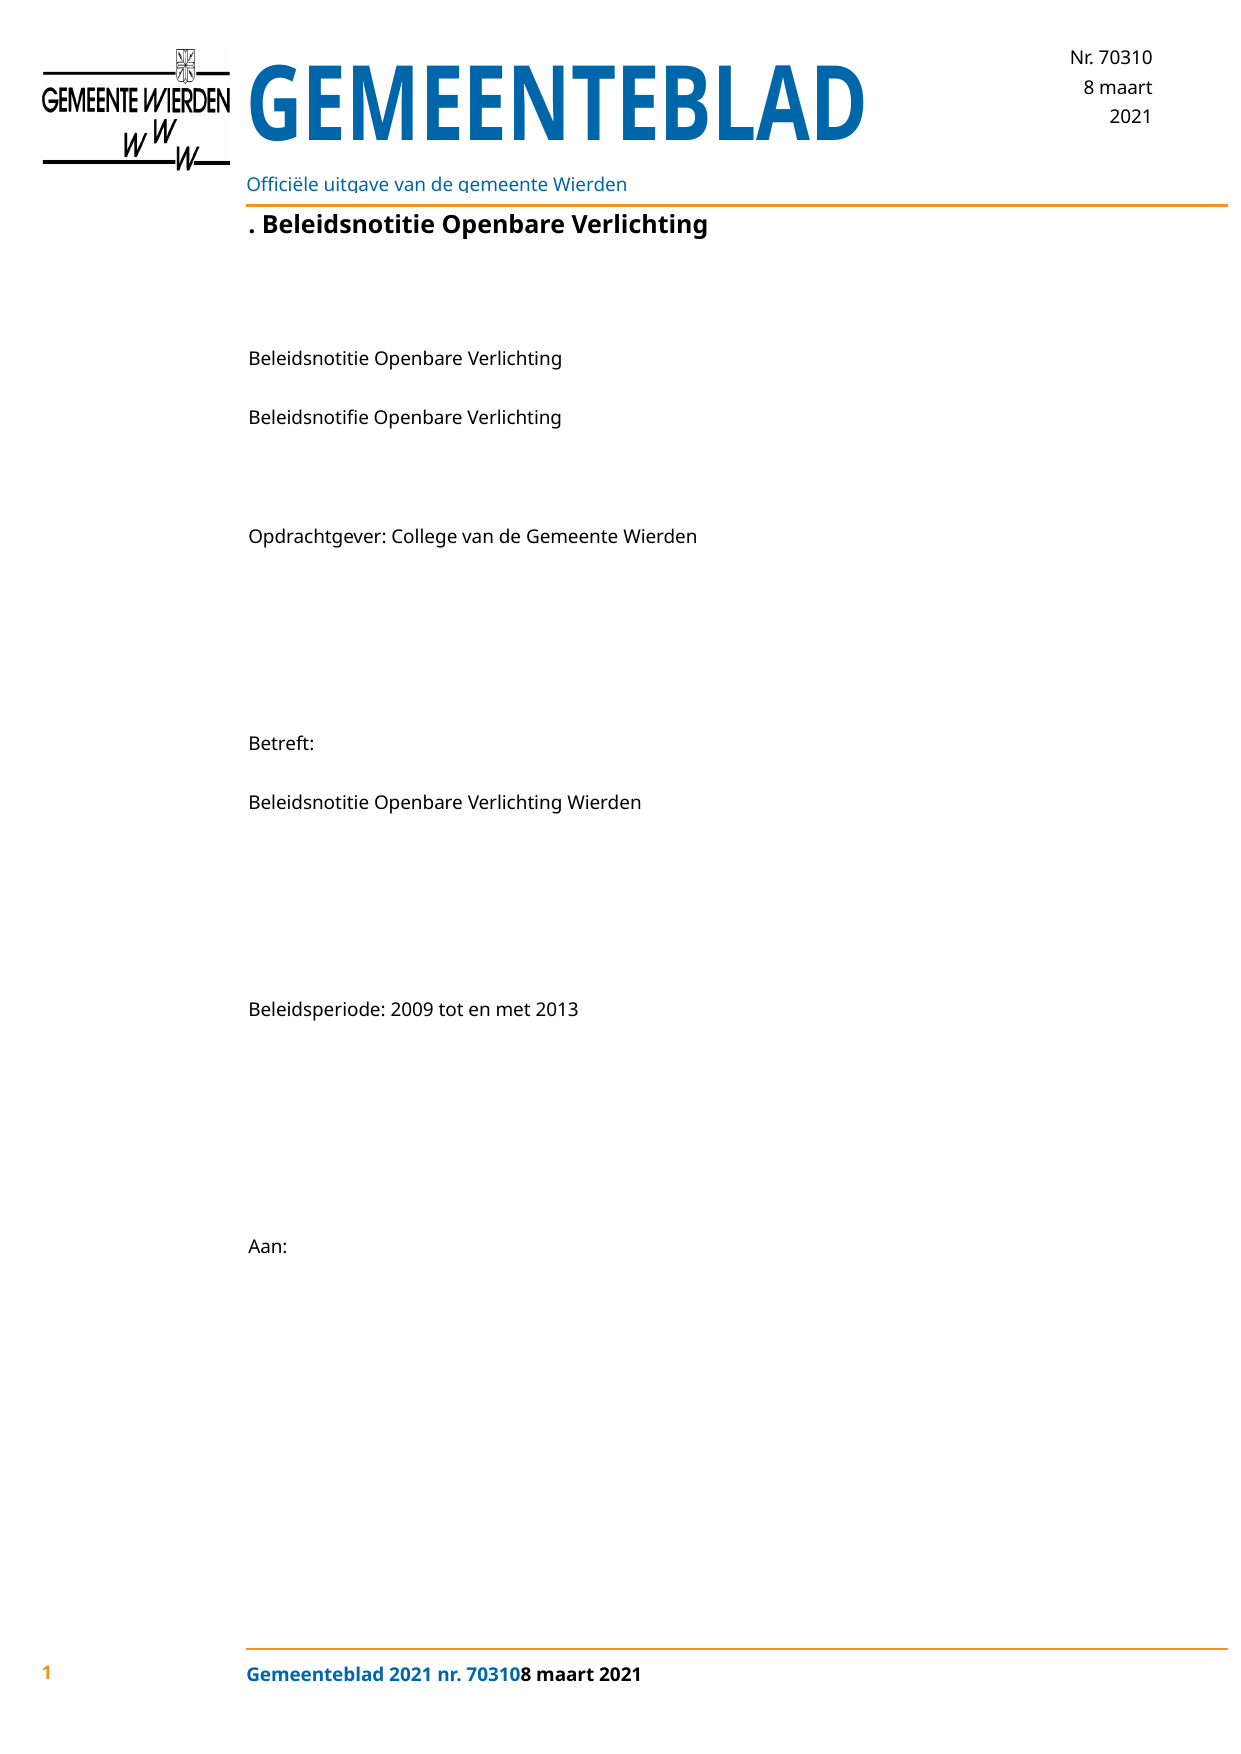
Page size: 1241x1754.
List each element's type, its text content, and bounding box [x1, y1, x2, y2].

text Aan: [248, 1233, 1152, 1258]
text Beleidsnotitie Openbare Verlichting [248, 345, 1152, 371]
text Beleidsperiode: 2009 tot en met 2013 [248, 996, 1152, 1022]
text Beleidsnotifie Openbare Verlichting [248, 404, 1152, 430]
text Beleidsnotitie Openbare Verlichting Wierden [248, 789, 1152, 815]
text . Beleidsnotitie Openbare Verlichting [248, 207, 1152, 241]
text Opdrachtgever: College van de Gemeente Wierden [248, 523, 1152, 548]
text Betreft: [248, 730, 1152, 756]
picture [41, 47, 231, 172]
